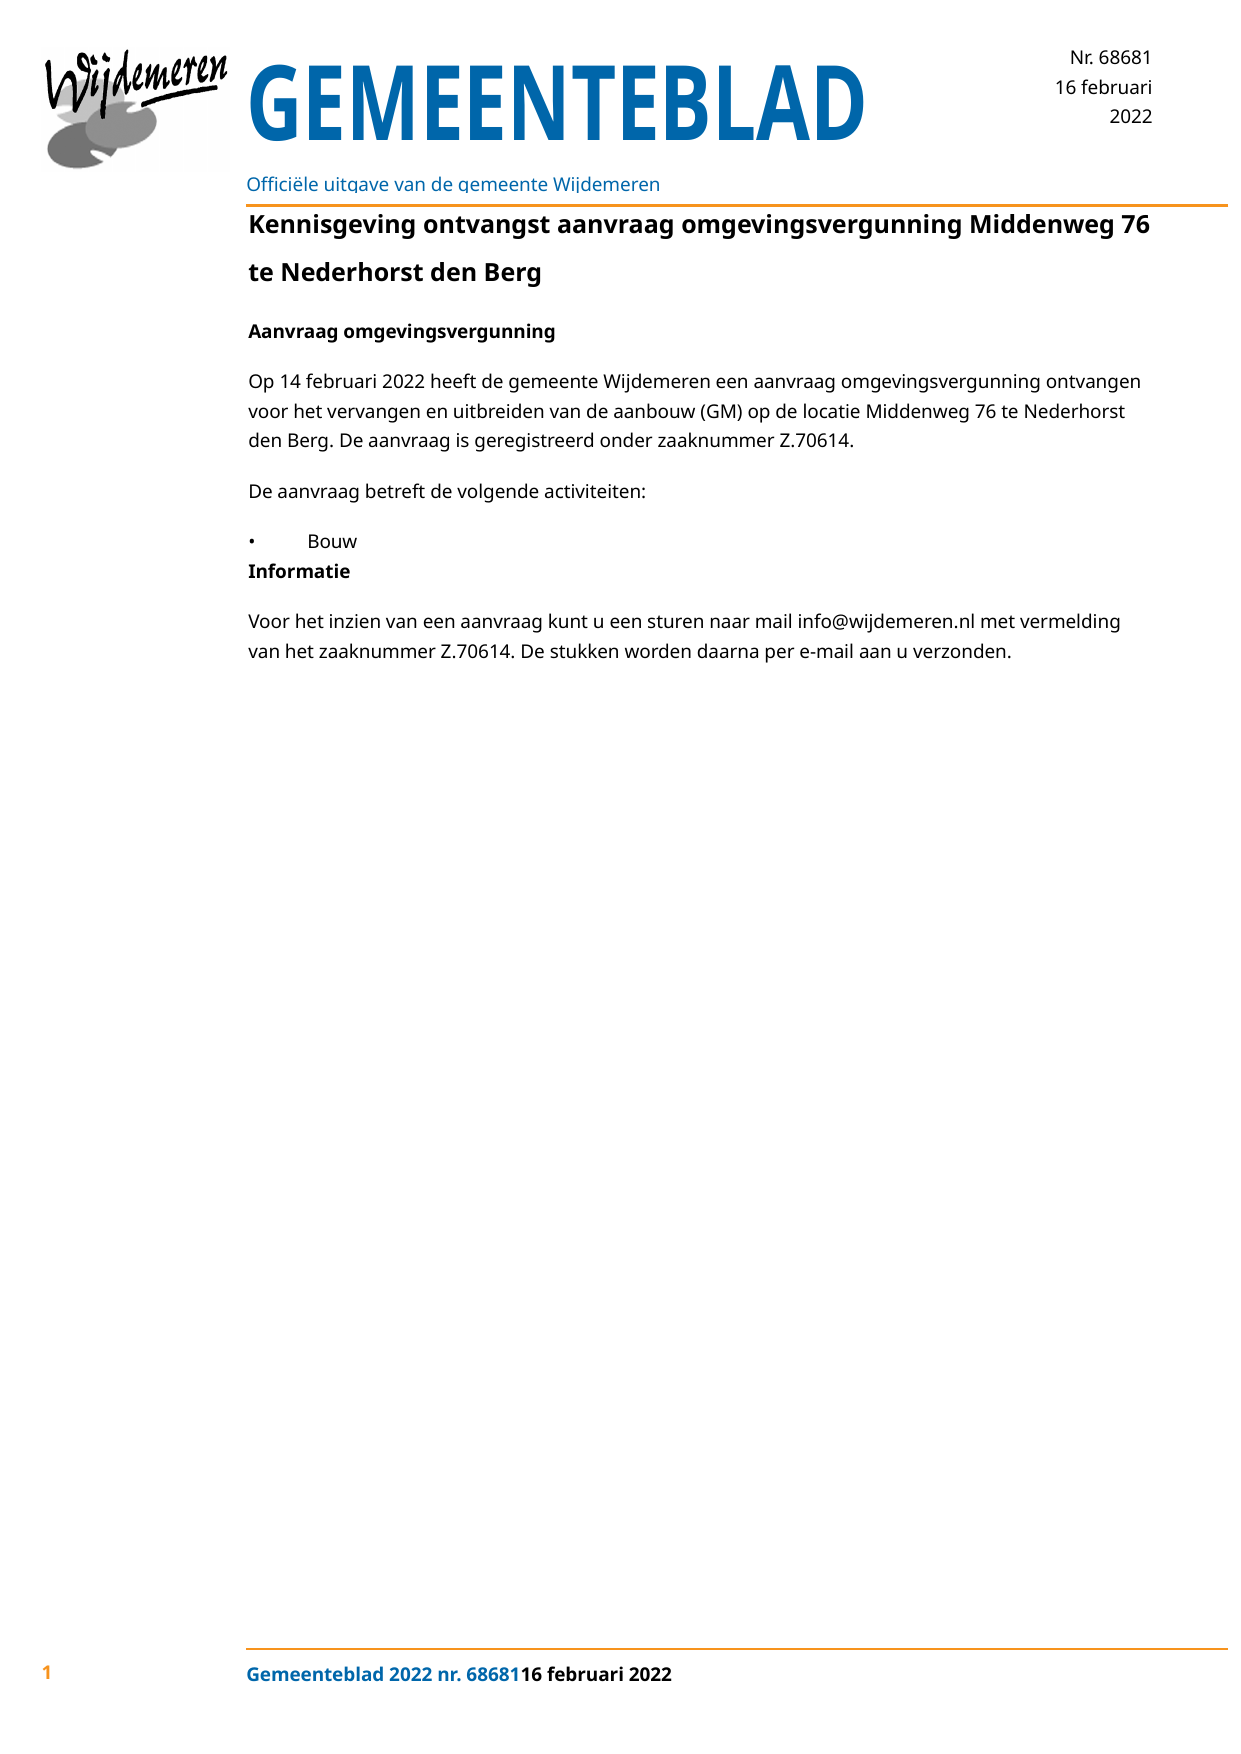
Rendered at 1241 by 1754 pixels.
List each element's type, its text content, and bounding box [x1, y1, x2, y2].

text Op 14 februari 2022 heeft de gemeente Wijdemeren een aanvraag omgevingsvergunning ontvangen voor het vervangen en uitbreiden van de aanbouw (GM) op de locatie Middenweg 76 te Nederhorst den Berg. De aanvraag is geregistreerd onder zaaknummer Z.70614. [248, 368, 1152, 453]
text Aanvraag omgevingsvergunning [248, 318, 1152, 344]
list Bouw [248, 528, 1152, 554]
text Voor het inzien van een aanvraag kunt u een sturen naar mail info@wijdemeren.nl met vermelding van het zaaknummer Z.70614. De stukken worden daarna per e-mail aan u verzonden. [248, 608, 1152, 664]
text Informatie [248, 558, 1152, 584]
picture [41, 47, 231, 172]
text De aanvraag betreft de volgende activiteiten: [248, 478, 1152, 504]
text Kennisgeving ontvangst aanvraag omgevingsvergunning Middenweg 76 te Nederhorst den Berg [248, 207, 1152, 288]
